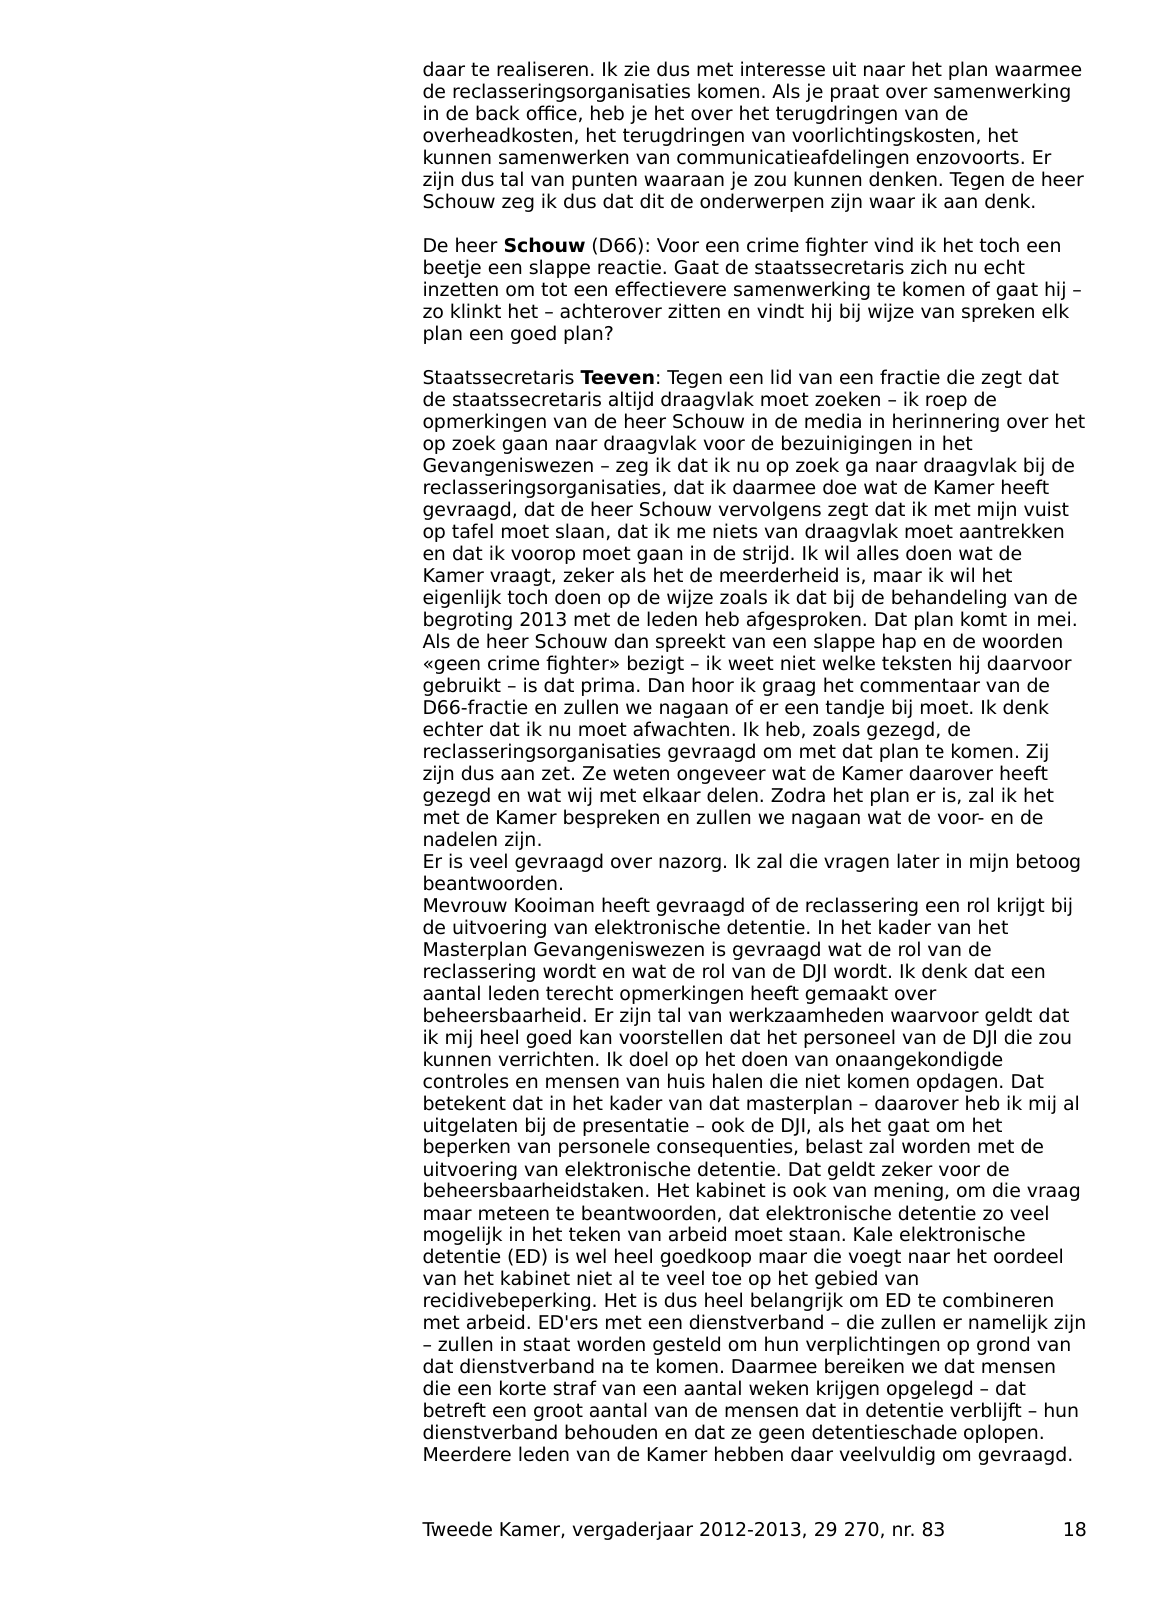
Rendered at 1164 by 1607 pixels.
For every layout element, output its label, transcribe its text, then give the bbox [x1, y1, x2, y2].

text Er is veel gevraagd over nazorg. Ik zal die vragen later in mijn betoog beantwoorden. [422, 851, 1087, 895]
text daar te realiseren. Ik zie dus met interesse uit naar het plan waarmee de reclasseringsorganisaties komen. Als je praat over samenwerking in de back office, heb je het over het terugdringen van de overheadkosten, het terugdringen van voorlichtingskosten, het kunnen samenwerken van communicatieafdelingen enzovoorts. Er zijn dus tal van punten waaraan je zou kunnen denken. Tegen de heer Schouw zeg ik dus dat dit de onderwerpen zijn waar ik aan denk. [422, 59, 1087, 213]
text Staatssecretaris Teeven: Tegen een lid van een fractie die zegt dat de staatssecretaris altijd draagvlak moet zoeken – ik roep de opmerkingen van de heer Schouw in de media in herinnering over het op zoek gaan naar draagvlak voor de bezuinigingen in het Gevangeniswezen – zeg ik dat ik nu op zoek ga naar draagvlak bij de reclasseringsorganisaties, dat ik daarmee doe wat de Kamer heeft gevraagd, dat de heer Schouw vervolgens zegt dat ik met mijn vuist op tafel moet slaan, dat ik me niets van draagvlak moet aantrekken en dat ik voorop moet gaan in de strijd. Ik wil alles doen wat de Kamer vraagt, zeker als het de meerderheid is, maar ik wil het eigenlijk toch doen op de wijze zoals ik dat bij de behandeling van de begroting 2013 met de leden heb afgesproken. Dat plan komt in mei. Als de heer Schouw dan spreekt van een slappe hap en de woorden «geen crime fighter» bezigt – ik weet niet welke teksten hij daarvoor gebruikt – is dat prima. Dan hoor ik graag het commentaar van de D66-fractie en zullen we nagaan of er een tandje bij moet. Ik denk echter dat ik nu moet afwachten. Ik heb, zoals gezegd, de reclasseringsorganisaties gevraagd om met dat plan te komen. Zij zijn dus aan zet. Ze weten ongeveer wat de Kamer daarover heeft gezegd en wat wij met elkaar delen. Zodra het plan er is, zal ik het met de Kamer bespreken en zullen we nagaan wat de voor- en de nadelen zijn. [422, 367, 1087, 851]
text De heer Schouw (D66): Voor een crime fighter vind ik het toch een beetje een slappe reactie. Gaat de staatssecretaris zich nu echt inzetten om tot een effectievere samenwerking te komen of gaat hij – zo klinkt het – achterover zitten en vindt hij bij wijze van spreken elk plan een goed plan? [422, 235, 1087, 345]
text Mevrouw Kooiman heeft gevraagd of de reclassering een rol krijgt bij de uitvoering van elektronische detentie. In het kader van het Masterplan Gevangeniswezen is gevraagd wat de rol van de reclassering wordt en wat de rol van de DJI wordt. Ik denk dat een aantal leden terecht opmerkingen heeft gemaakt over beheersbaarheid. Er zijn tal van werkzaamheden waarvoor geldt dat ik mij heel goed kan voorstellen dat het personeel van de DJI die zou kunnen verrichten. Ik doel op het doen van onaangekondigde controles en mensen van huis halen die niet komen opdagen. Dat betekent dat in het kader van dat masterplan – daarover heb ik mij al uitgelaten bij de presentatie – ook de DJI, als het gaat om het beperken van personele consequenties, belast zal worden met de uitvoering van elektronische detentie. Dat geldt zeker voor de beheersbaarheidstaken. Het kabinet is ook van mening, om die vraag maar meteen te beantwoorden, dat elektronische detentie zo veel mogelijk in het teken van arbeid moet staan. Kale elektronische detentie (ED) is wel heel goedkoop maar die voegt naar het oordeel van het kabinet niet al te veel toe op het gebied van recidivebeperking. Het is dus heel belangrijk om ED te combineren met arbeid. ED'ers met een dienstverband – die zullen er namelijk zijn – zullen in staat worden gesteld om hun verplichtingen op grond van dat dienstverband na te komen. Daarmee bereiken we dat mensen die een korte straf van een aantal weken krijgen opgelegd – dat betreft een groot aantal van de mensen dat in detentie verblijft – hun dienstverband behouden en dat ze geen detentieschade oplopen. Meerdere leden van de Kamer hebben daar veelvuldig om gevraagd. [422, 895, 1087, 1466]
